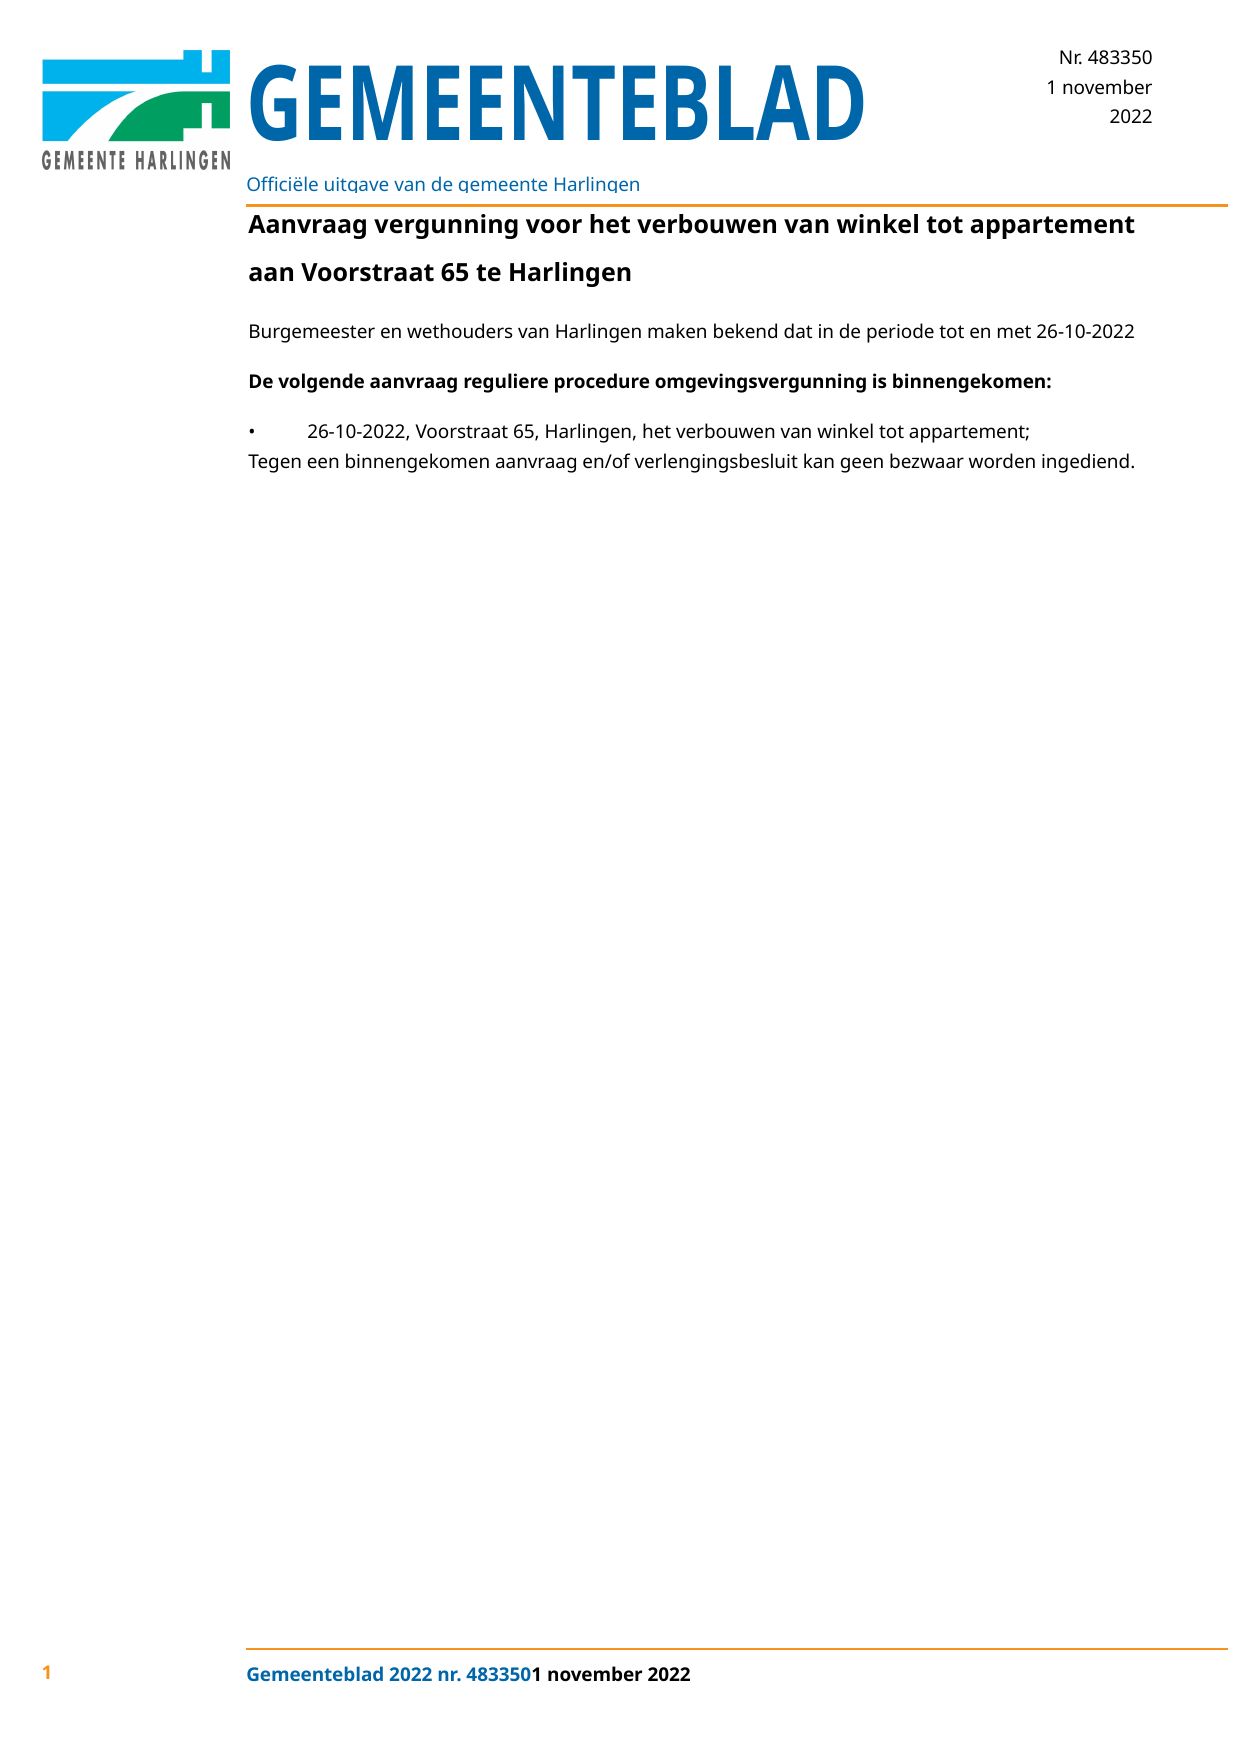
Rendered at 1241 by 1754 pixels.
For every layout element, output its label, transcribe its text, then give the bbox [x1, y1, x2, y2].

picture [41, 47, 231, 172]
text De volgende aanvraag reguliere procedure omgevingsvergunning is binnengekomen: [248, 368, 1152, 394]
text Burgemeester en wethouders van Harlingen maken bekend dat in de periode tot en met 26-10-2022 [248, 318, 1152, 344]
text Tegen een binnengekomen aanvraag en/of verlengingsbesluit kan geen bezwaar worden ingediend. [248, 448, 1152, 474]
text Aanvraag vergunning voor het verbouwen van winkel tot appartement aan Voorstraat 65 te Harlingen [248, 207, 1152, 288]
list 26-10-2022, Voorstraat 65, Harlingen, het verbouwen van winkel tot appartement; [248, 419, 1152, 444]
